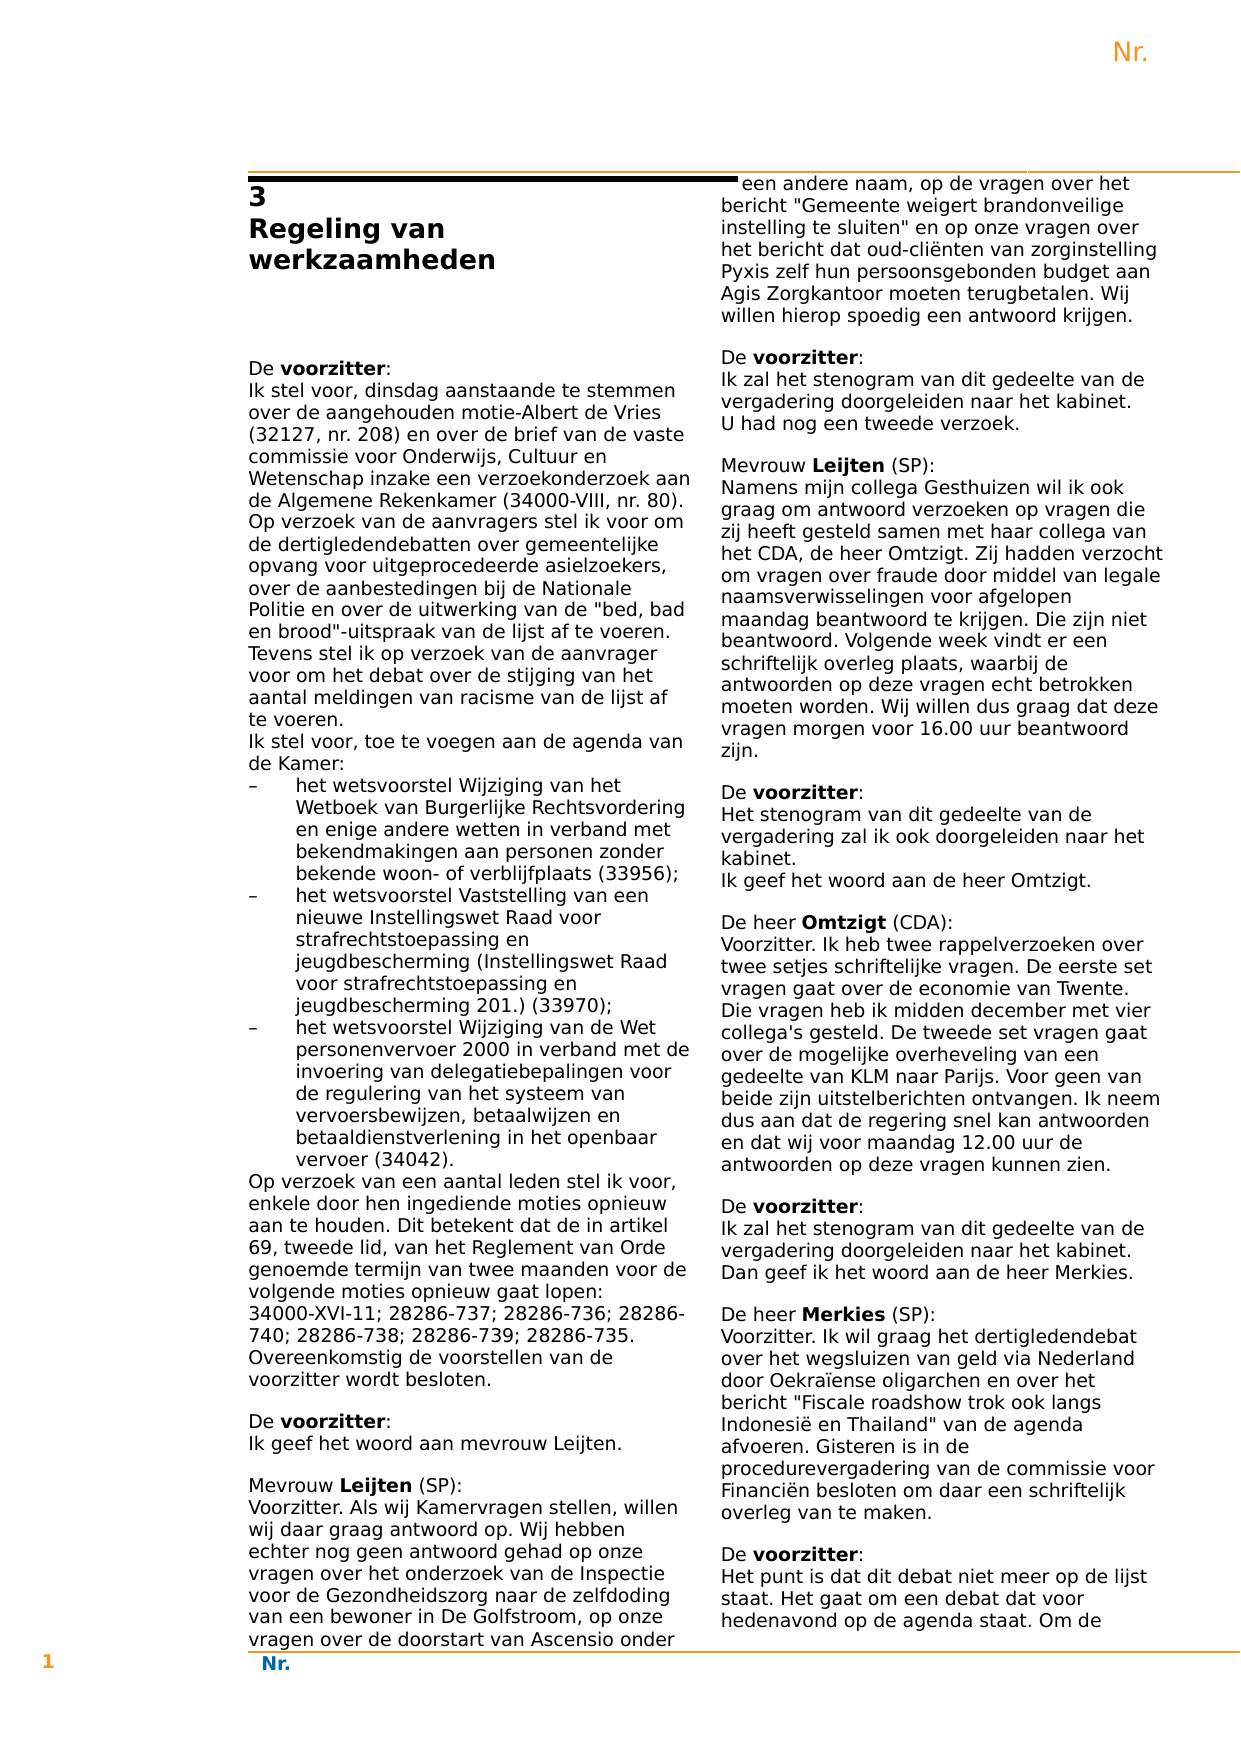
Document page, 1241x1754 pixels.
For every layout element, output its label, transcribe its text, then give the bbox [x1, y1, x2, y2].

text Overeenkomstig de voorstellen van de voorzitter wordt besloten. [248, 1347, 691, 1391]
text Voorzitter. Als wij Kamervragen stellen, willen wij daar graag antwoord op. Wij hebben echter nog geen antwoord gehad op onze vragen over het onderzoek van de Inspectie voor de Gezondheidszorg naar de zelfdoding van een bewoner in De Golfstroom, op onze vragen over de doorstart van Ascensio onder [248, 1497, 691, 1650]
text De voorzitter: [721, 347, 1163, 369]
list het wetsvoorstel Vaststelling van een nieuwe Instellingswet Raad voor strafrechtstoepassing en jeugdbescherming (Instellingswet Raad voor strafrechtstoepassing en jeugdbescherming 201.) (33970); [248, 885, 691, 1017]
text Op verzoek van een aantal leden stel ik voor, enkele door hen ingediende moties opnieuw aan te houden. Dit betekent dat de in artikel 69, tweede lid, van het Reglement van Orde genoemde termijn van twee maanden voor de volgende moties opnieuw gaat lopen: [248, 1171, 691, 1303]
text De voorzitter: [248, 1411, 691, 1433]
text De voorzitter: [248, 358, 691, 379]
list het wetsvoorstel Wijziging van het Wetboek van Burgerlijke Rechtsvordering en enige andere wetten in verband met bekendmakingen aan personen zonder bekende woon- of verblijfplaats (33956); [248, 775, 691, 885]
text Namens mijn collega Gesthuizen wil ik ook graag om antwoord verzoeken op vragen die zij heeft gesteld samen met haar collega van het CDA, de heer Omtzigt. Zij hadden verzocht om vragen over fraude door middel van legale naamsverwisselingen voor afgelopen maandag beantwoord te krijgen. Die zijn niet beantwoord. Volgende week vindt er een schriftelijk overleg plaats, waarbij de antwoorden op deze vragen echt betrokken moeten worden. Wij willen dus graag dat deze vragen morgen voor 16.00 uur beantwoord zijn. [721, 477, 1163, 762]
text Ik geef het woord aan mevrouw Leijten. [248, 1433, 691, 1454]
text Het punt is dat dit debat niet meer op de lijst staat. Het gaat om een debat dat voor hedenavond op de agenda staat. Om de [721, 1566, 1163, 1632]
text De voorzitter: [721, 1196, 1163, 1218]
text De heer Omtzigt (CDA): [721, 912, 1163, 934]
text 34000-XVI-11; 28286-737; 28286-736; 28286-740; 28286-738; 28286-739; 28286-735. [248, 1303, 691, 1347]
text Mevrouw Leijten (SP): [721, 454, 1163, 477]
text Op verzoek van de aanvragers stel ik voor om de dertigledendebatten over gemeentelijke opvang voor uitgeprocedeerde asielzoekers, over de aanbestedingen bij de Nationale Politie en over de uitwerking van de "bed, bad en brood"-uitspraak van de lijst af te voeren. Tevens stel ik op verzoek van de aanvrager voor om het debat over de stijging van het aantal meldingen van racisme van de lijst af te voeren. [248, 511, 691, 731]
text Ik zal het stenogram van dit gedeelte van de vergadering doorgeleiden naar het kabinet. [721, 1218, 1163, 1262]
text De heer Merkies (SP): [721, 1304, 1163, 1326]
text U had nog een tweede verzoek. [721, 413, 1163, 434]
text een andere naam, op de vragen over het bericht "Gemeente weigert brandonveilige instelling te sluiten" en op onze vragen over het bericht dat oud-cliënten van zorginstelling Pyxis zelf hun persoonsgebonden budget aan Agis Zorgkantoor moeten terugbetalen. Wij willen hierop spoedig een antwoord krijgen. [721, 173, 1163, 327]
text Het stenogram van dit gedeelte van de vergadering zal ik ook doorgeleiden naar het kabinet. [721, 804, 1163, 870]
text Ik zal het stenogram van dit gedeelte van de vergadering doorgeleiden naar het kabinet. [721, 369, 1163, 413]
text Ik stel voor, toe te voegen aan de agenda van de Kamer: [248, 731, 691, 775]
text Voorzitter. Ik heb twee rappelverzoeken over twee setjes schriftelijke vragen. De eerste set vragen gaat over de economie van Twente. Die vragen heb ik midden december met vier collega's gesteld. De tweede set vragen gaat over de mogelijke overheveling van een gedeelte van KLM naar Parijs. Voor geen van beide zijn uitstelberichten ontvangen. Ik neem dus aan dat de regering snel kan antwoorden en dat wij voor maandag 12.00 uur de antwoorden op deze vragen kunnen zien. [721, 934, 1163, 1176]
title 3 Regeling van werkzaamheden [248, 182, 691, 276]
text De voorzitter: [721, 1544, 1163, 1566]
text Dan geef ik het woord aan de heer Merkies. [721, 1262, 1163, 1284]
list het wetsvoorstel Wijziging van de Wet personenvervoer 2000 in verband met de invoering van delegatiebepalingen voor de regulering van het systeem van vervoersbewijzen, betaalwijzen en betaaldienstverlening in het openbaar vervoer (34042). [248, 1017, 691, 1171]
text De voorzitter: [721, 782, 1163, 804]
text Ik geef het woord aan de heer Omtzigt. [721, 870, 1163, 892]
text Ik stel voor, dinsdag aanstaande te stemmen over de aangehouden motie-Albert de Vries (32127, nr. 208) en over de brief van de vaste commissie voor Onderwijs, Cultuur en Wetenschap inzake een verzoekonderzoek aan de Algemene Rekenkamer (34000-VIII, nr. 80). [248, 379, 691, 511]
text Voorzitter. Ik wil graag het dertigledendebat over het wegsluizen van geld via Nederland door Oekraïense oligarchen en over het bericht "Fiscale roadshow trok ook langs Indonesië en Thailand" van de agenda afvoeren. Gisteren is in de procedurevergadering van de commissie voor Financiën besloten om daar een schriftelijk overleg van te maken. [721, 1326, 1163, 1524]
text Mevrouw Leijten (SP): [248, 1474, 691, 1497]
